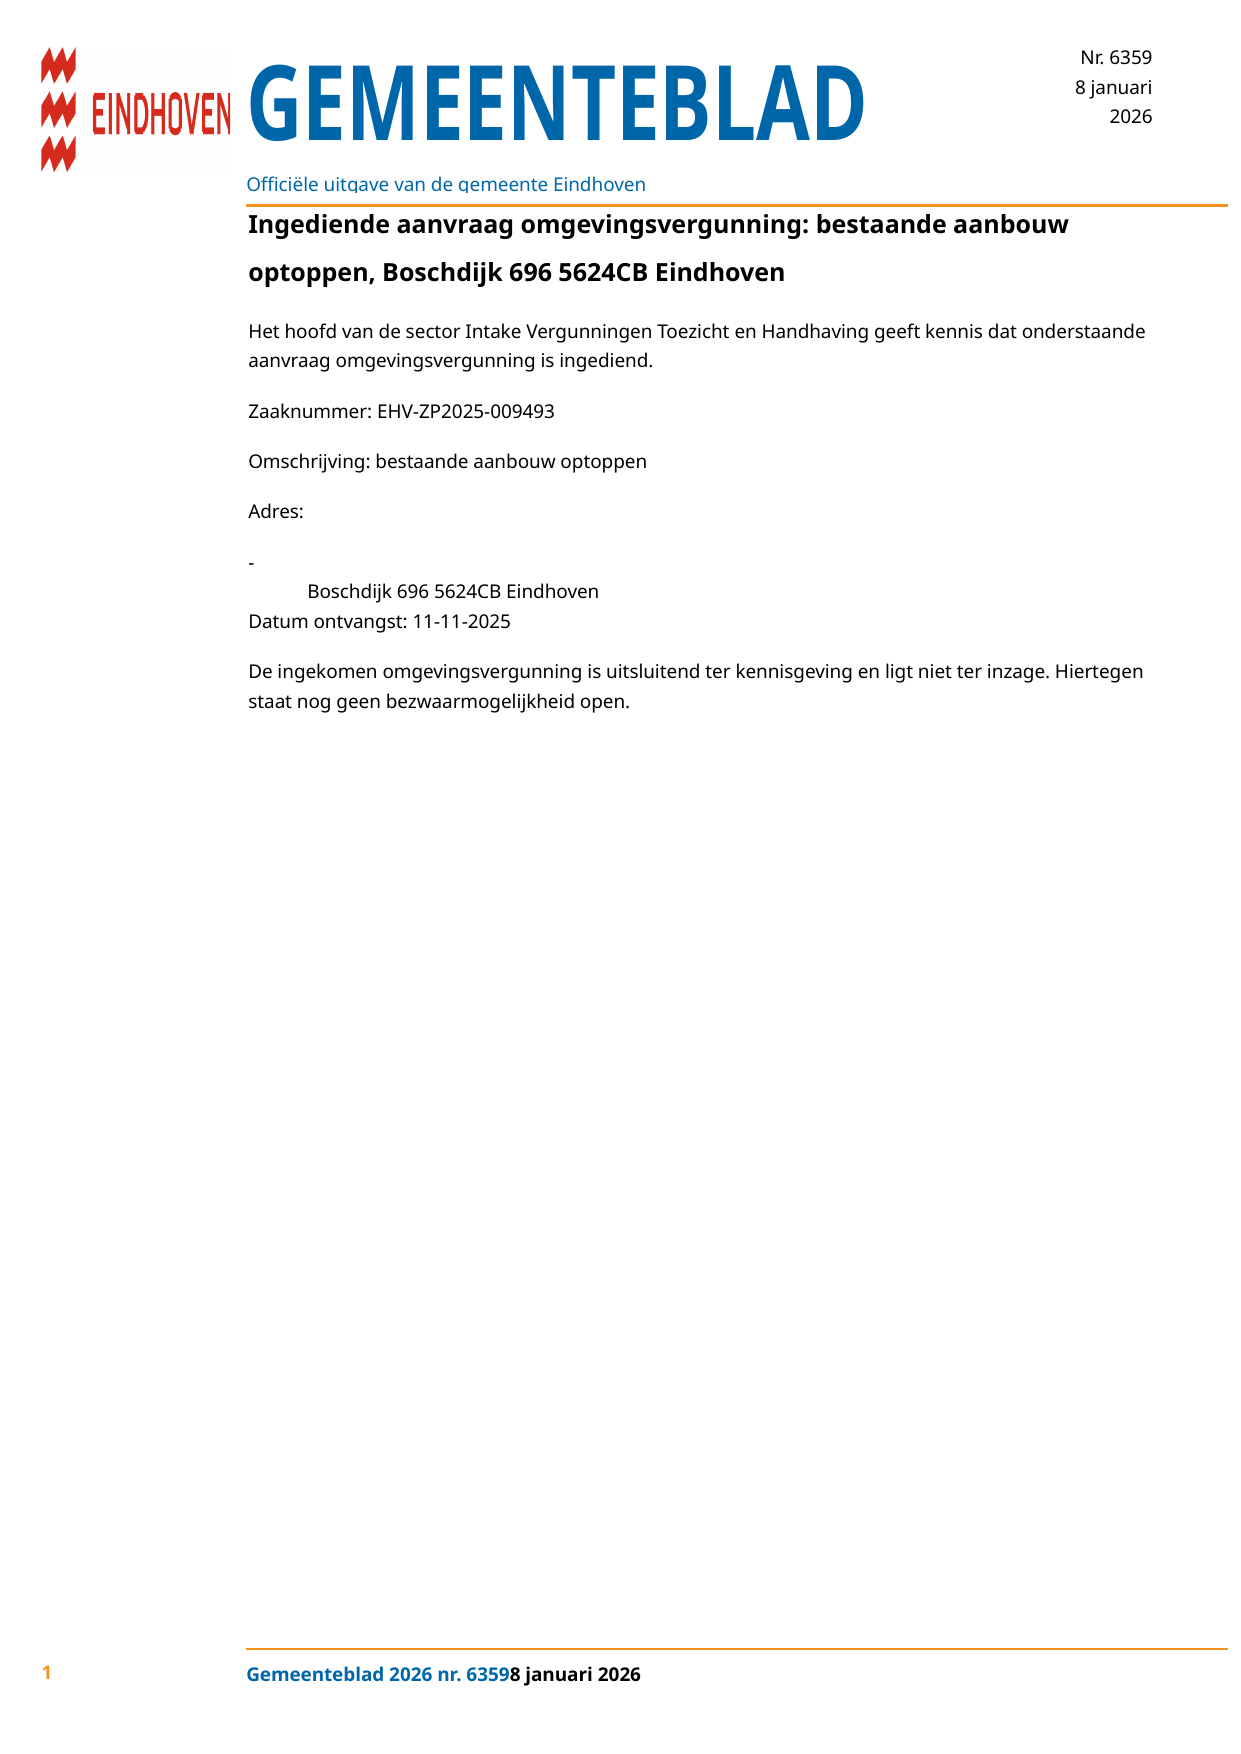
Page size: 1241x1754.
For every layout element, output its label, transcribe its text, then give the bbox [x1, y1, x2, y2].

text Adres: [248, 499, 1152, 524]
text Het hoofd van de sector Intake Vergunningen Toezicht en Handhaving geeft kennis dat onderstaande aanvraag omgevingsvergunning is ingediend. [248, 318, 1152, 373]
text Datum ontvangst: 11-11-2025 [248, 608, 1152, 634]
text Zaaknummer: EHV-ZP2025-009493 [248, 398, 1152, 424]
text Omschrijving: bestaande aanbouw optoppen [248, 448, 1152, 474]
list Boschdijk 696 5624CB Eindhoven [248, 579, 1152, 604]
text De ingekomen omgevingsvergunning is uitsluitend ter kennisgeving en ligt niet ter inzage. Hiertegen staat nog geen bezwaarmogelijkheid open. [248, 659, 1152, 714]
picture [41, 47, 231, 172]
text Ingediende aanvraag omgevingsvergunning: bestaande aanbouw optoppen, Boschdijk 696 5624CB Eindhoven [248, 207, 1152, 288]
